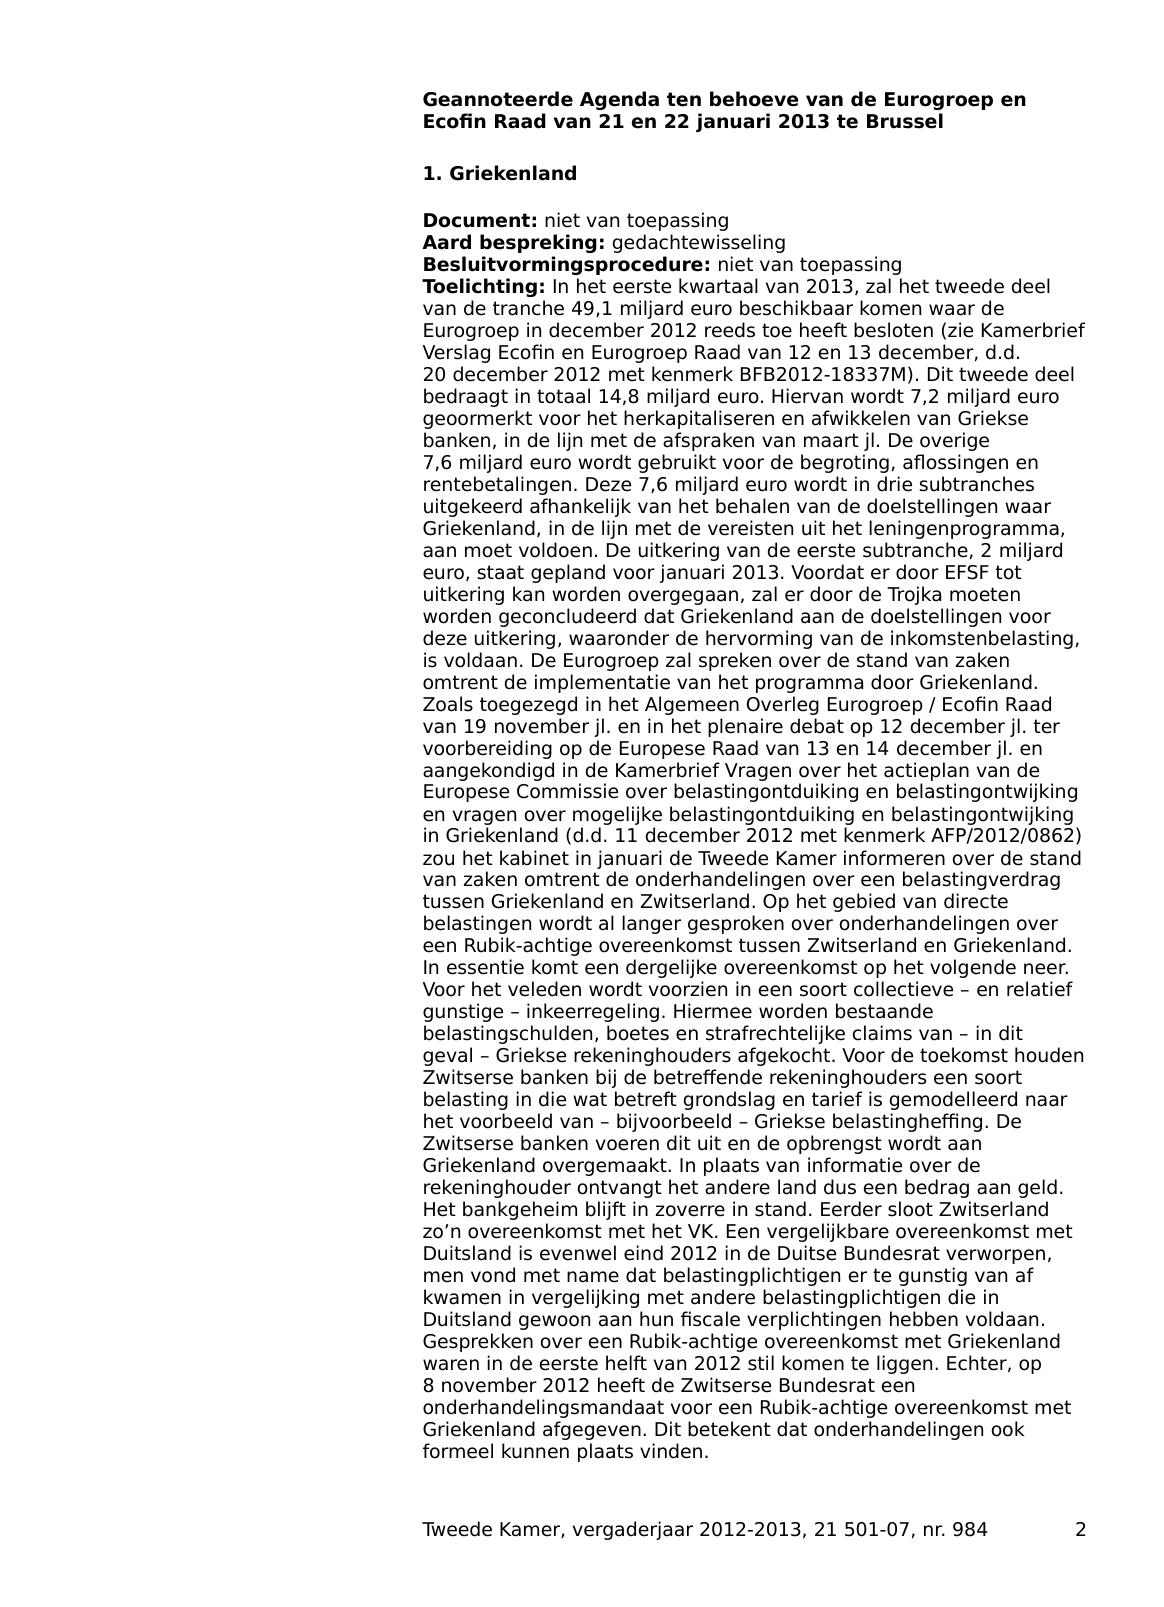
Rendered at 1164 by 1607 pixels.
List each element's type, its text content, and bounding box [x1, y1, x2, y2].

text Aard bespreking: gedachtewisseling [422, 232, 1087, 254]
text Besluitvormingsprocedure: niet van toepassing [422, 254, 1087, 276]
subtitle Geannoteerde Agenda ten behoeve van de Eurogroep en Ecofin Raad van 21 en 22 januari 2013 te Brussel [422, 89, 1087, 133]
text Toelichting: In het eerste kwartaal van 2013, zal het tweede deel van de tranche 49,1 miljard euro beschikbaar komen waar de Eurogroep in december 2012 reeds toe heeft besloten (zie Kamerbrief Verslag Ecofin en Eurogroep Raad van 12 en 13 december, d.d. 20 december 2012 met kenmerk BFB2012-18337M). Dit tweede deel bedraagt in totaal 14,8 miljard euro. Hiervan wordt 7,2 miljard euro geoormerkt voor het herkapitaliseren en afwikkelen van Griekse banken, in de lijn met de afspraken van maart jl. De overige 7,6 miljard euro wordt gebruikt voor de begroting, aflossingen en rentebetalingen. Deze 7,6 miljard euro wordt in drie subtranches uitgekeerd afhankelijk van het behalen van de doelstellingen waar Griekenland, in de lijn met de vereisten uit het leningenprogramma, aan moet voldoen. De uitkering van de eerste subtranche, 2 miljard euro, staat gepland voor januari 2013. Voordat er door EFSF tot uitkering kan worden overgegaan, zal er door de Trojka moeten worden geconcludeerd dat Griekenland aan de doelstellingen voor deze uitkering, waaronder de hervorming van de inkomstenbelasting, is voldaan. De Eurogroep zal spreken over de stand van zaken omtrent de implementatie van het programma door Griekenland. [422, 276, 1087, 693]
text Zoals toegezegd in het Algemeen Overleg Eurogroep / Ecofin Raad van 19 november jl. en in het plenaire debat op 12 december jl. ter voorbereiding op de Europese Raad van 13 en 14 december jl. en aangekondigd in de Kamerbrief Vragen over het actieplan van de Europese Commissie over belastingontduiking en belastingontwijking en vragen over mogelijke belastingontduiking en belastingontwijking in Griekenland (d.d. 11 december 2012 met kenmerk AFP/2012/0862) zou het kabinet in januari de Tweede Kamer informeren over de stand van zaken omtrent de onderhandelingen over een belastingverdrag tussen Griekenland en Zwitserland. Op het gebied van directe belastingen wordt al langer gesproken over onderhandelingen over een Rubik-achtige overeenkomst tussen Zwitserland en Griekenland. In essentie komt een dergelijke overeenkomst op het volgende neer. Voor het veleden wordt voorzien in een soort collectieve – en relatief gunstige – inkeerregeling. Hiermee worden bestaande belastingschulden, boetes en strafrechtelijke claims van – in dit geval – Griekse rekeninghouders afgekocht. Voor de toekomst houden Zwitserse banken bij de betreffende rekeninghouders een soort belasting in die wat betreft grondslag en tarief is gemodelleerd naar het voorbeeld van – bijvoorbeeld – Griekse belastingheffing. De Zwitserse banken voeren dit uit en de opbrengst wordt aan Griekenland overgemaakt. In plaats van informatie over de rekeninghouder ontvangt het andere land dus een bedrag aan geld. Het bankgeheim blijft in zoverre in stand. Eerder sloot Zwitserland zo’n overeenkomst met het VK. Een vergelijkbare overeenkomst met Duitsland is evenwel eind 2012 in de Duitse Bundesrat verworpen, men vond met name dat belastingplichtigen er te gunstig van af kwamen in vergelijking met andere belastingplichtigen die in Duitsland gewoon aan hun fiscale verplichtingen hebben voldaan. Gesprekken over een Rubik-achtige overeenkomst met Griekenland waren in de eerste helft van 2012 stil komen te liggen. Echter, op 8 november 2012 heeft de Zwitserse Bundesrat een onderhandelingsmandaat voor een Rubik-achtige overeenkomst met Griekenland afgegeven. Dit betekent dat onderhandelingen ook formeel kunnen plaats vinden. [422, 693, 1087, 1463]
text Document: niet van toepassing [422, 210, 1087, 232]
subtitle 1. Griekenland [422, 163, 1087, 185]
